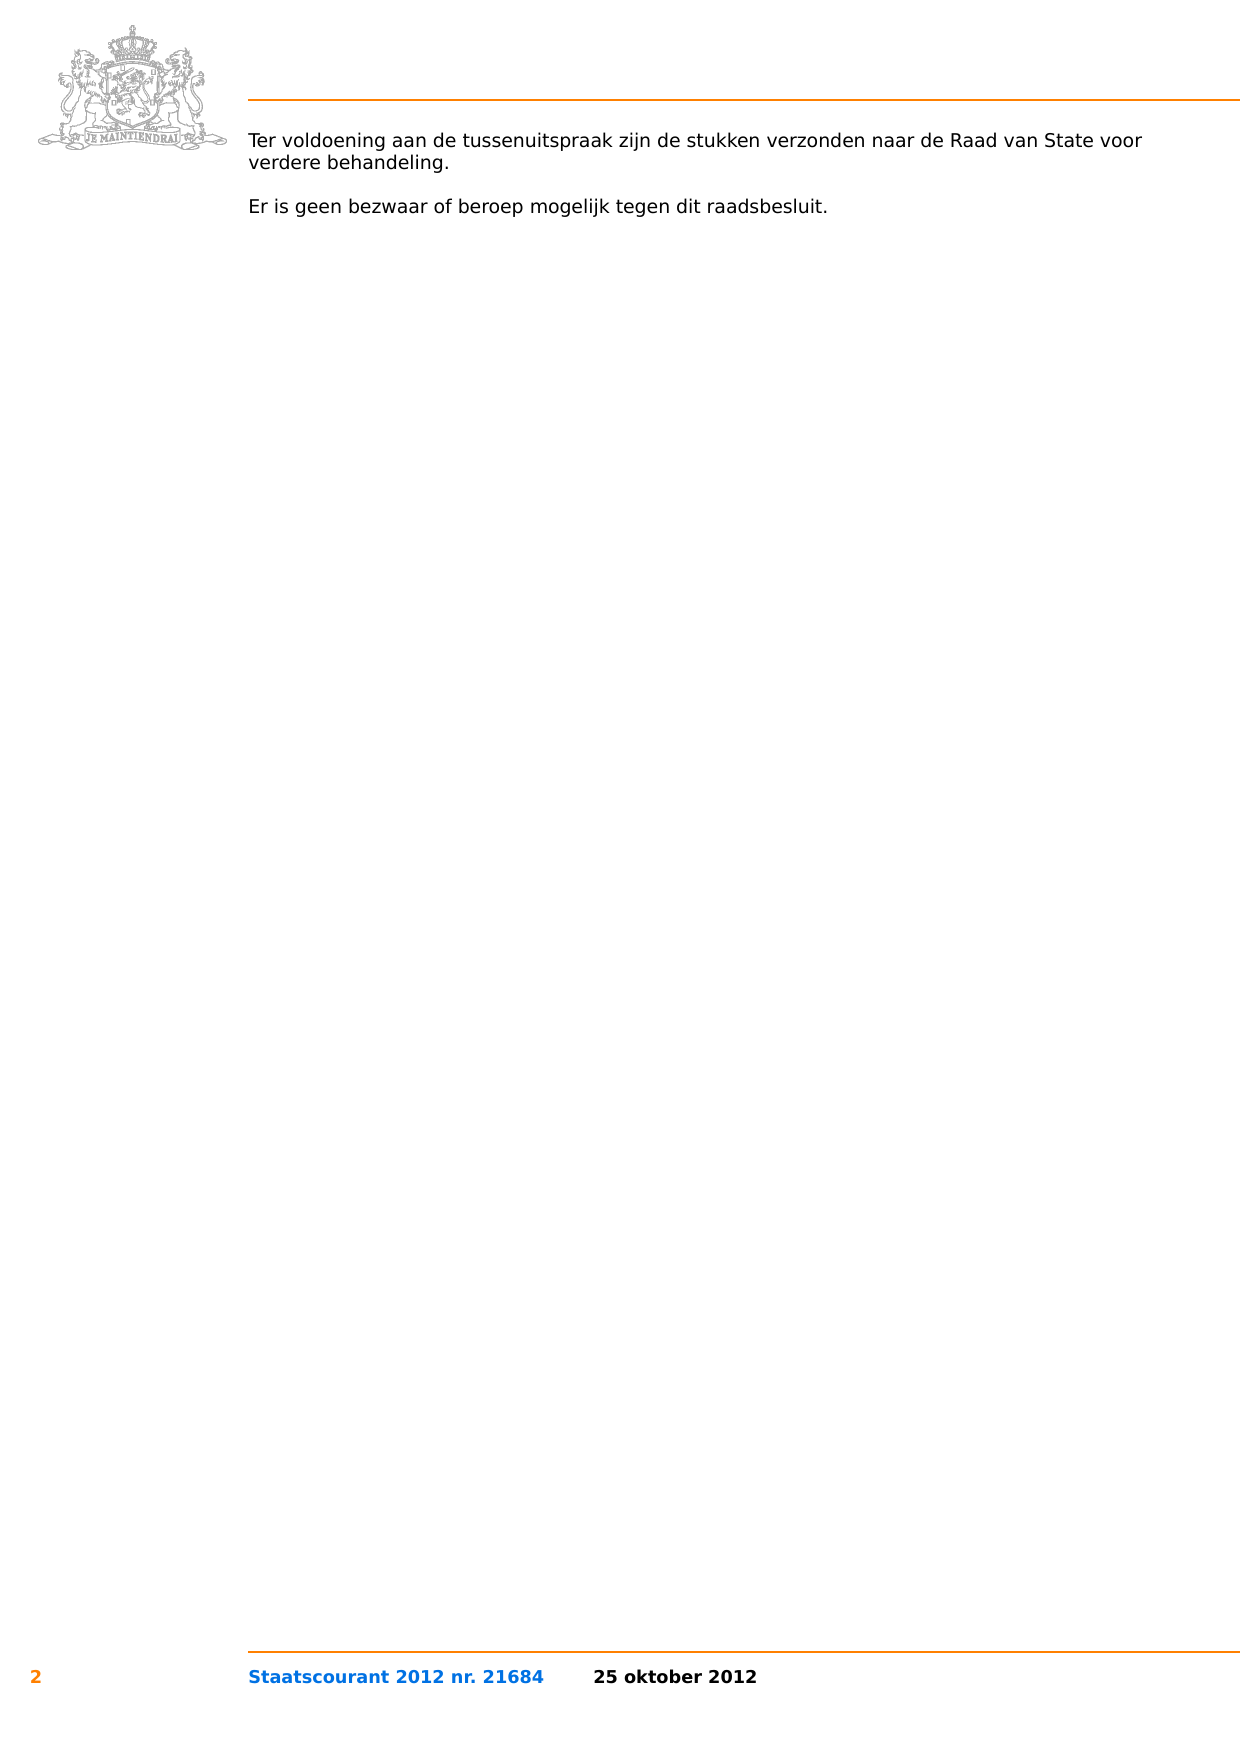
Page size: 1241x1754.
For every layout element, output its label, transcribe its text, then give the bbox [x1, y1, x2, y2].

text Er is geen bezwaar of beroep mogelijk tegen dit raadsbesluit. [248, 196, 1163, 218]
text Ter voldoening aan de tussenuitspraak zijn de stukken verzonden naar de Raad van State voor verdere behandeling. [248, 130, 1163, 174]
picture [38, 25, 227, 150]
